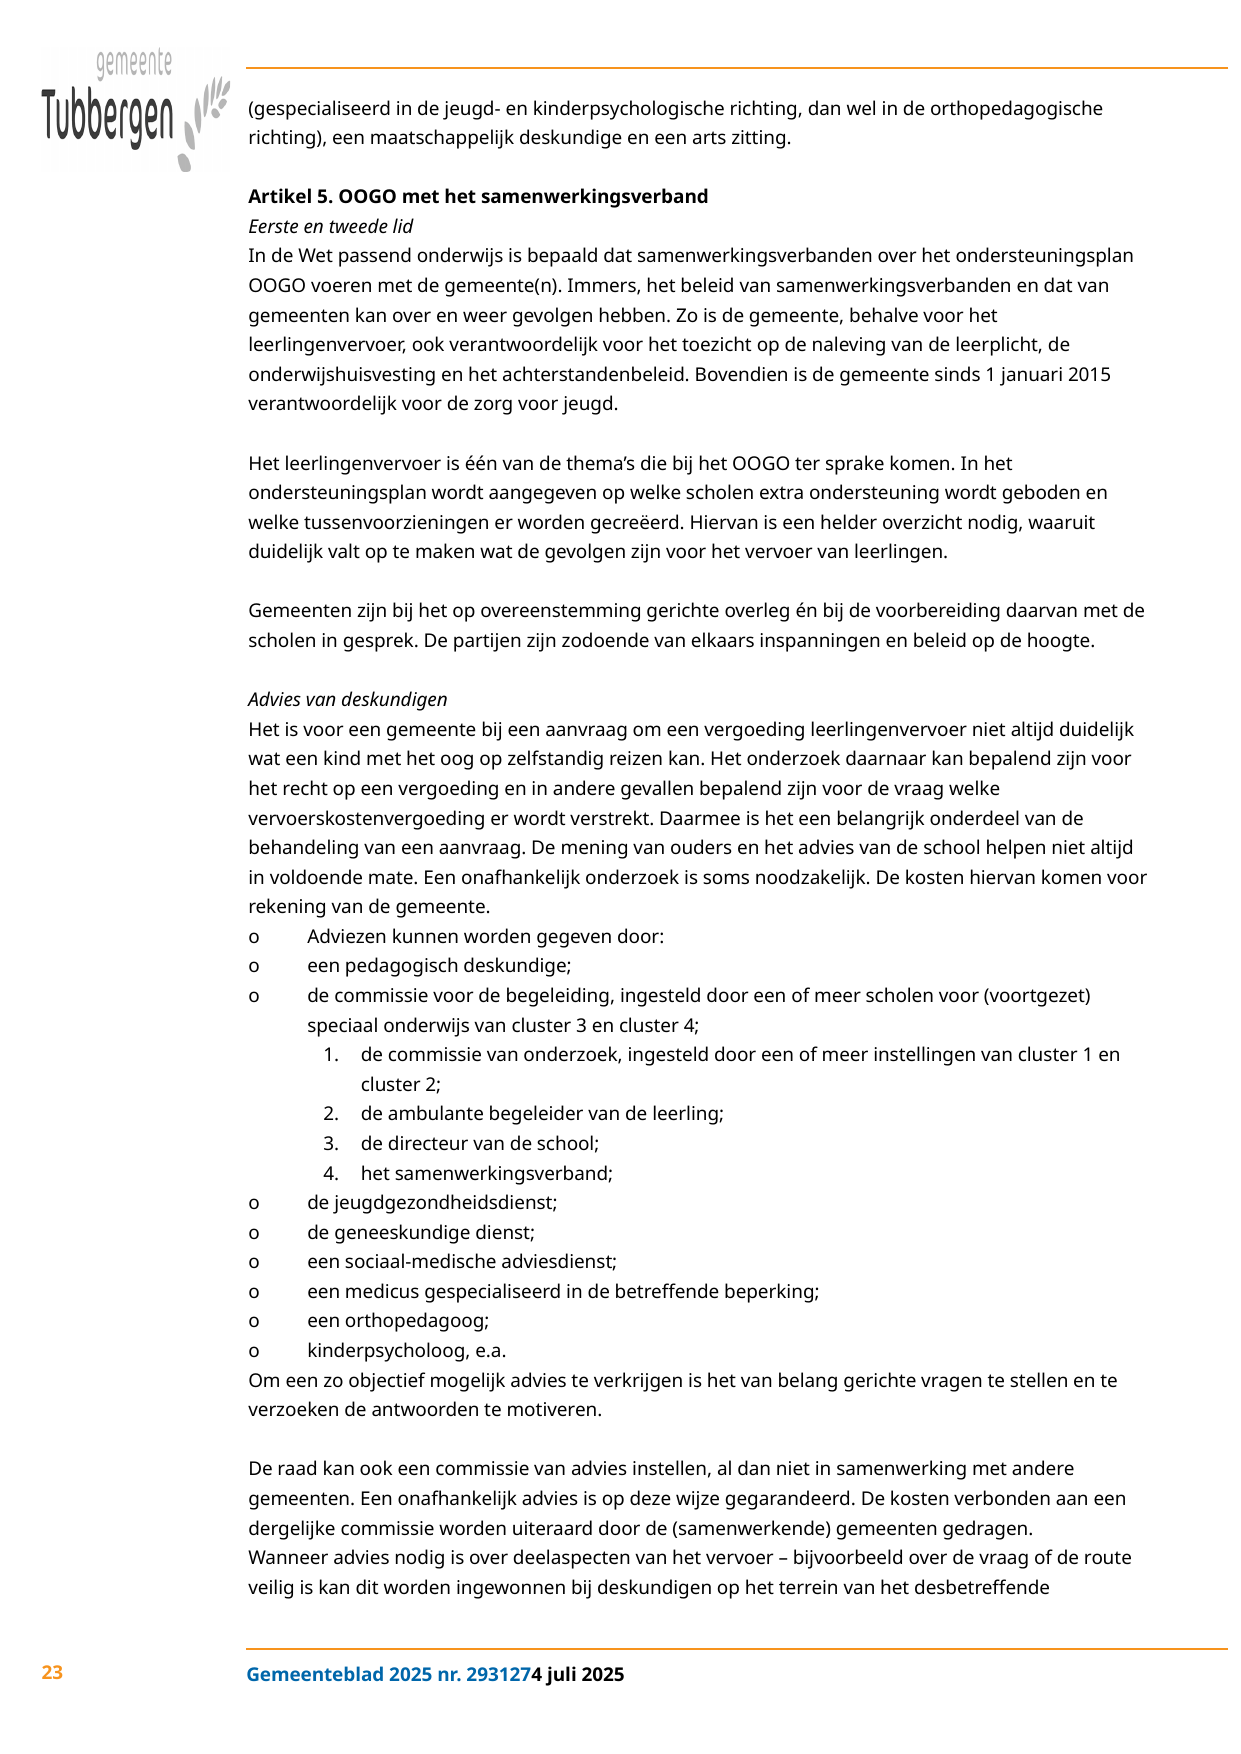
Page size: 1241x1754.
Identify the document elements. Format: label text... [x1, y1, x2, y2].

list een sociaal-medische adviesdienst; [248, 1248, 1152, 1274]
text De raad kan ook een commissie van advies instellen, al dan niet in samenwerking met andere gemeenten. Een onafhankelijk advies is op deze wijze gegarandeerd. De kosten verbonden aan een dergelijke commissie worden uiteraard door de (samenwerkende) gemeenten gedragen. [248, 1456, 1152, 1541]
list een medicus gespecialiseerd in de betreffende beperking; [248, 1278, 1152, 1304]
list de commissie van onderzoek, ingesteld door een of meer instellingen van cluster 1 en cluster 2; [323, 1041, 1152, 1097]
list het samenwerkingsverband; [323, 1160, 1152, 1186]
list de geneeskundige dienst; [248, 1219, 1152, 1245]
list de commissie voor de begeleiding, ingesteld door een of meer scholen voor (voortgezet) speciaal onderwijs van cluster 3 en cluster 4; [248, 982, 1152, 1038]
text Gemeenten zijn bij het op overeenstemming gerichte overleg én bij de voorbereiding daarvan met de scholen in gesprek. De partijen zijn zodoende van elkaars inspanningen en beleid op de hoogte. [248, 598, 1152, 653]
text Advies van deskundigen [248, 686, 1152, 712]
text Om een zo objectief mogelijk advies te verkrijgen is het van belang gerichte vragen te stellen en te verzoeken de antwoorden te motiveren. [248, 1367, 1152, 1422]
list een orthopedagoog; [248, 1308, 1152, 1333]
text In de Wet passend onderwijs is bepaald dat samenwerkingsverbanden over het ondersteuningsplan OOGO voeren met de gemeente(n). Immers, het beleid van samenwerkingsverbanden en dat van gemeenten kan over en weer gevolgen hebben. Zo is de gemeente, behalve voor het leerlingenvervoer, ook verantwoordelijk voor het toezicht op de naleving van de leerplicht, de onderwijshuisvesting en het achterstandenbeleid. Bovendien is de gemeente sinds 1 januari 2015 verantwoordelijk voor de zorg voor jeugd. [248, 243, 1152, 416]
text Het is voor een gemeente bij een aanvraag om een vergoeding leerlingenvervoer niet altijd duidelijk wat een kind met het oog op zelfstandig reizen kan. Het onderzoek daarnaar kan bepalend zijn voor het recht op een vergoeding en in andere gevallen bepalend zijn voor de vraag welke vervoerskostenvergoeding er wordt verstrekt. Daarmee is het een belangrijk onderdeel van de behandeling van een aanvraag. De mening van ouders en het advies van de school helpen niet altijd in voldoende mate. Een onafhankelijk onderzoek is soms noodzakelijk. De kosten hiervan komen voor rekening van de gemeente. [248, 716, 1152, 919]
list kinderpsycholoog, e.a. [248, 1337, 1152, 1363]
text (gespecialiseerd in de jeugd- en kinderpsychologische richting, dan wel in de orthopedagogische richting), een maatschappelijk deskundige en een arts zitting. [248, 95, 1152, 150]
list de ambulante begeleider van de leerling; [323, 1101, 1152, 1126]
list de directeur van de school; [323, 1130, 1152, 1156]
list een pedagogisch deskundige; [248, 953, 1152, 978]
list de jeugdgezondheidsdienst; [248, 1189, 1152, 1215]
text Het leerlingenvervoer is één van de thema’s die bij het OOGO ter sprake komen. In het ondersteuningsplan wordt aangegeven op welke scholen extra ondersteuning wordt geboden en welke tussenvoorzieningen er worden gecreëerd. Hiervan is een helder overzicht nodig, waaruit duidelijk valt op te maken wat de gevolgen zijn voor het vervoer van leerlingen. [248, 450, 1152, 564]
text Artikel 5. OOGO met het samenwerkingsverband [248, 183, 1152, 209]
text Wanneer advies nodig is over deelaspecten van het vervoer – bijvoorbeeld over de vraag of de route veilig is kan dit worden ingewonnen bij deskundigen op het terrein van het desbetreffende [248, 1544, 1152, 1600]
picture [41, 47, 231, 172]
list Adviezen kunnen worden gegeven door: [248, 923, 1152, 949]
text Eerste en tweede lid [248, 213, 1152, 239]
